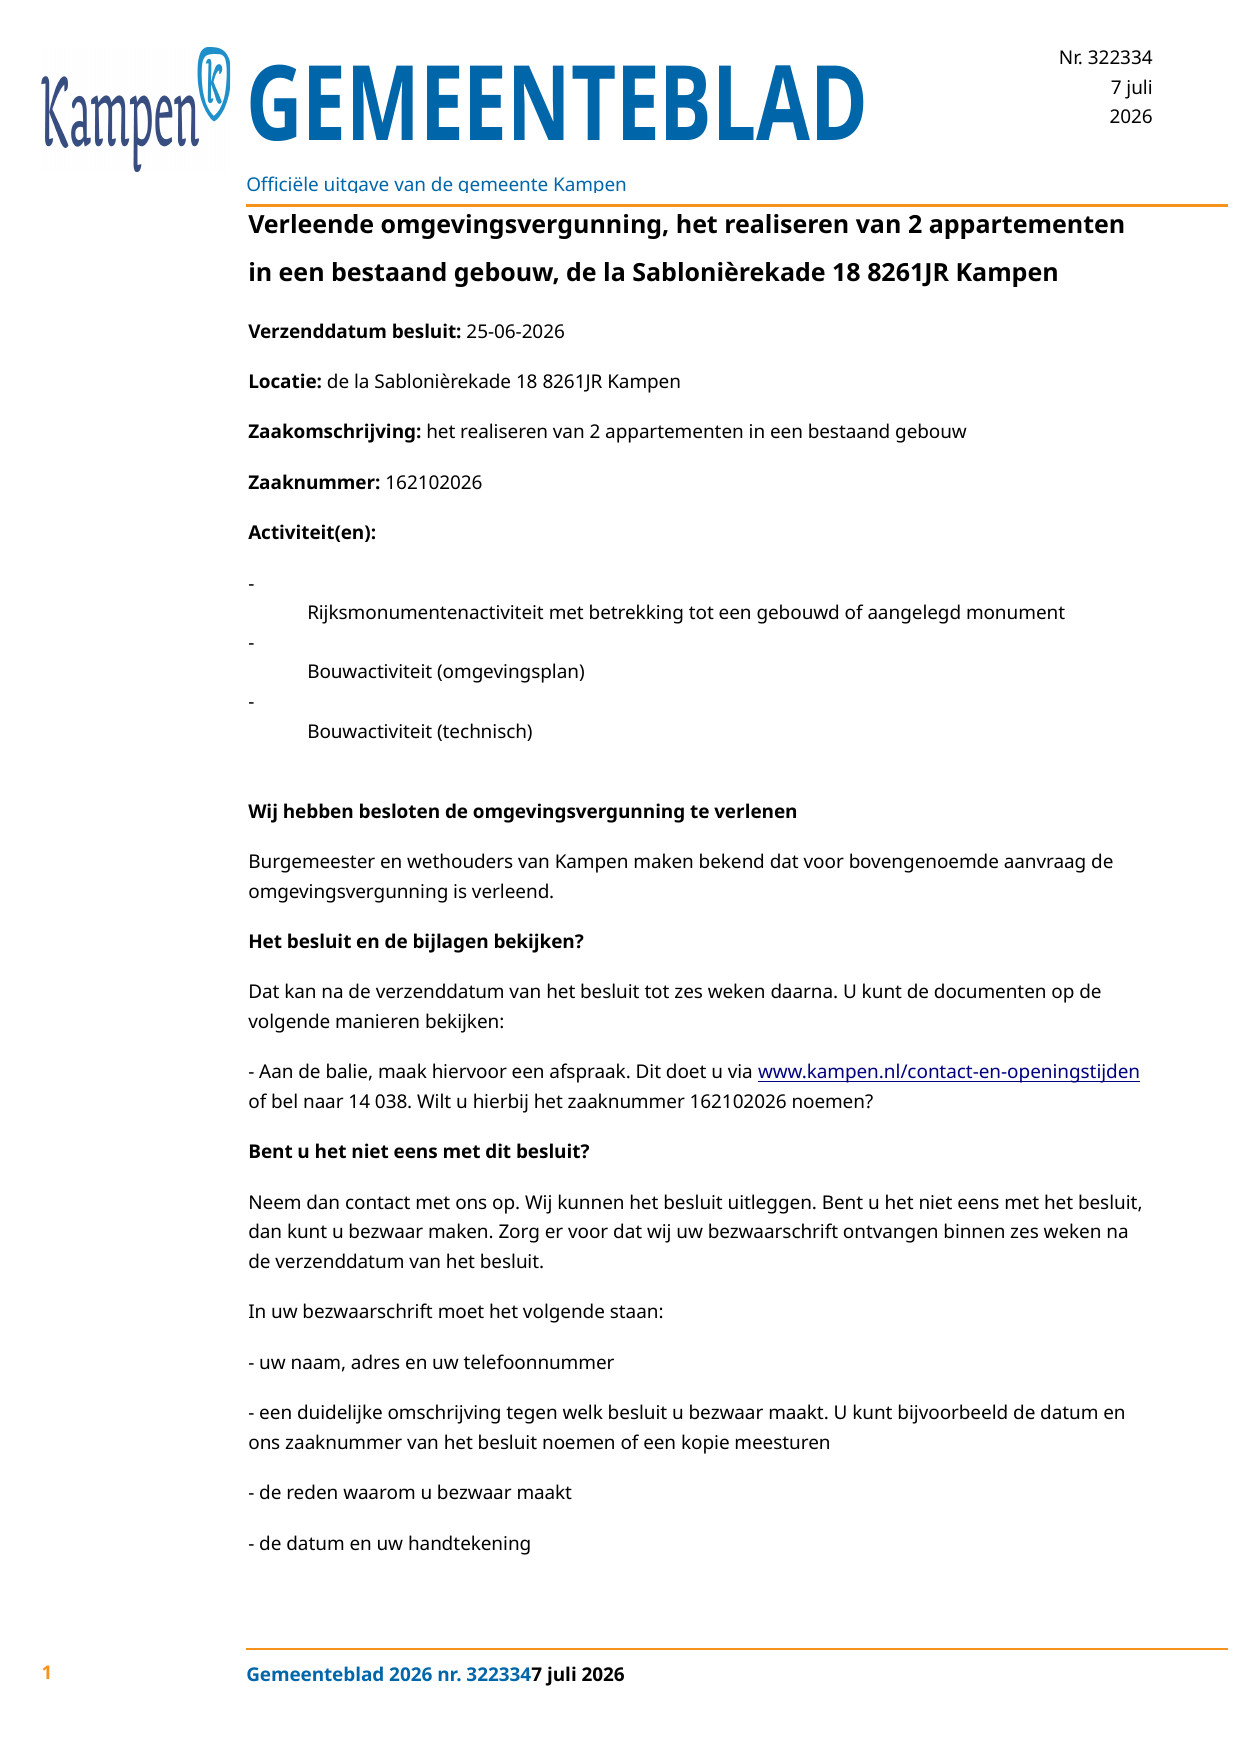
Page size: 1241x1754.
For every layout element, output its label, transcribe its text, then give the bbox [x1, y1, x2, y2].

list Bouwactiviteit (omgevingsplan) [248, 659, 1152, 684]
text - uw naam, adres en uw telefoonnummer [248, 1349, 1152, 1375]
text - de datum en uw handtekening [248, 1530, 1152, 1556]
text - de reden waarom u bezwaar maakt [248, 1479, 1152, 1505]
text Verzenddatum besluit: 25-06-2026 [248, 318, 1152, 344]
text Burgemeester en wethouders van Kampen maken bekend dat voor bovengenoemde aanvraag de omgevingsvergunning is verleend. [248, 848, 1152, 904]
text Locatie: de la Sablonièrekade 18 8261JR Kampen [248, 368, 1152, 394]
text In uw bezwaarschrift moet het volgende staan: [248, 1299, 1152, 1324]
list Bouwactiviteit (technisch) [248, 718, 1152, 744]
text Dat kan na de verzenddatum van het besluit tot zes weken daarna. U kunt de documenten op de volgende manieren bekijken: [248, 979, 1152, 1034]
text Verleende omgevingsvergunning, het realiseren van 2 appartementen in een bestaand gebouw, de la Sablonièrekade 18 8261JR Kampen [248, 207, 1152, 288]
text - een duidelijke omschrijving tegen welk besluit u bezwaar maakt. U kunt bijvoorbeeld de datum en ons zaaknummer van het besluit noemen of een kopie meesturen [248, 1399, 1152, 1455]
text Zaakomschrijving: het realiseren van 2 appartementen in een bestaand gebouw [248, 419, 1152, 444]
text Wij hebben besloten de omgevingsvergunning te verlenen [248, 798, 1152, 824]
text Zaaknummer: 162102026 [248, 469, 1152, 495]
picture [41, 47, 231, 172]
text Activiteit(en): [248, 519, 1152, 545]
text Neem dan contact met ons op. Wij kunnen het besluit uitleggen. Bent u het niet eens met het besluit, dan kunt u bezwaar maken. Zorg er voor dat wij uw bezwaarschrift ontvangen binnen zes weken na de verzenddatum van het besluit. [248, 1189, 1152, 1274]
text Het besluit en de bijlagen bekijken? [248, 928, 1152, 954]
text Bent u het niet eens met dit besluit? [248, 1139, 1152, 1164]
text - Aan de balie, maak hiervoor een afspraak. Dit doet u via www.kampen.nl/contact-en-openingstijden of bel naar 14 038. Wilt u hierbij het zaaknummer 162102026 noemen? [248, 1059, 1152, 1114]
list Rijksmonumentenactiviteit met betrekking tot een gebouwd of aangelegd monument [248, 599, 1152, 625]
